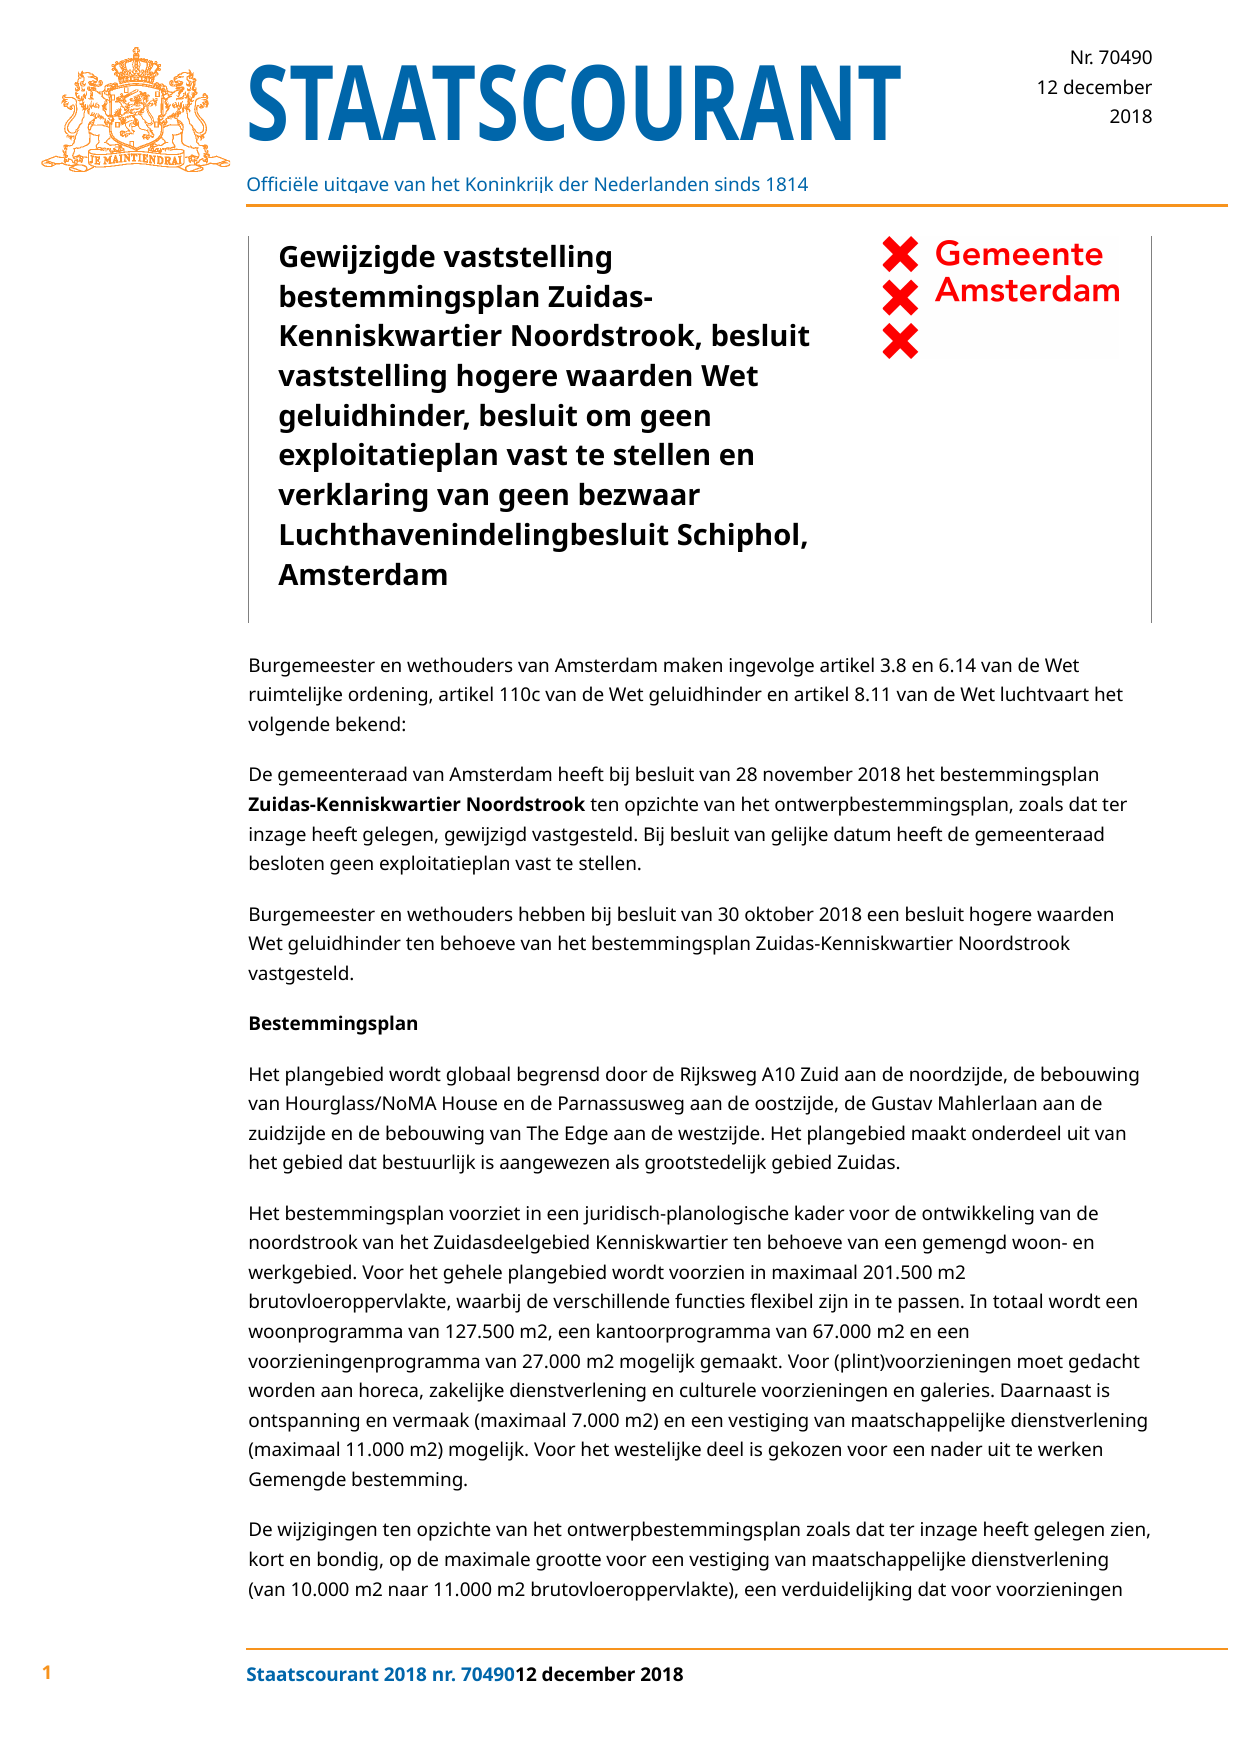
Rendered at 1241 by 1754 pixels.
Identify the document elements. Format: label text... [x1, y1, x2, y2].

text Bestemmingsplan [248, 1010, 1152, 1036]
table_header [850, 236, 1151, 623]
text Het plangebied wordt globaal begrensd door de Rijksweg A10 Zuid aan de noordzijde, de bebouwing van Hourglass/NoMA House en de Parnassusweg aan de oostzijde, de Gustav Mahlerlaan aan de zuidzijde en de bebouwing van The Edge aan de westzijde. Het plangebied maakt onderdeel uit van het gebied dat bestuurlijk is aangewezen als grootstedelijk gebied Zuidas. [248, 1061, 1152, 1175]
text De gemeenteraad van Amsterdam heeft bij besluit van 28 november 2018 het bestemmingsplan Zuidas-Kenniskwartier Noordstrook ten opzichte van het ontwerpbestemmingsplan, zoals dat ter inzage heeft gelegen, gewijzigd vastgesteld. Bij besluit van gelijke datum heeft de gemeenteraad besloten geen exploitatieplan vast te stellen. [248, 762, 1152, 876]
table_header Gewijzigde vaststelling bestemmingsplan Zuidas-Kenniskwartier Noordstrook, besluit vaststelling hogere waarden Wet geluidhinder, besluit om geen exploitatieplan vast te stellen en verklaring van geen bezwaar Luchthavenindelingbesluit Schiphol, Amsterdam [249, 236, 850, 623]
picture [882, 236, 1119, 359]
text De wijzigingen ten opzichte van het ontwerpbestemmingsplan zoals dat ter inzage heeft gelegen zien, kort en bondig, op de maximale grootte voor een vestiging van maatschappelijke dienstverlening (van 10.000 m2 naar 11.000 m2 brutovloeroppervlakte), een verduidelijking dat voor voorzieningen [248, 1517, 1152, 1602]
picture [41, 47, 231, 172]
text Het bestemmingsplan voorziet in een juridisch-planologische kader voor de ontwikkeling van de noordstrook van het Zuidasdeelgebied Kenniskwartier ten behoeve van een gemengd woon- en werkgebied. Voor het gehele plangebied wordt voorzien in maximaal 201.500 m2 brutovloeroppervlakte, waarbij de verschillende functies flexibel zijn in te passen. In totaal wordt een woonprogramma van 127.500 m2, een kantoorprogramma van 67.000 m2 en een voorzieningenprogramma van 27.000 m2 mogelijk gemaakt. Voor (plint)voorzieningen moet gedacht worden aan horeca, zakelijke dienstverlening en culturele voorzieningen en galeries. Daarnaast is ontspanning en vermaak (maximaal 7.000 m2) en een vestiging van maatschappelijke dienstverlening (maximaal 11.000 m2) mogelijk. Voor het westelijke deel is gekozen voor een nader uit te werken Gemengde bestemming. [248, 1200, 1152, 1492]
text Burgemeester en wethouders hebben bij besluit van 30 oktober 2018 een besluit hogere waarden Wet geluidhinder ten behoeve van het bestemmingsplan Zuidas-Kenniskwartier Noordstrook vastgesteld. [248, 901, 1152, 986]
text Burgemeester en wethouders van Amsterdam maken ingevolge artikel 3.8 en 6.14 van de Wet ruimtelijke ordening, artikel 110c van de Wet geluidhinder en artikel 8.11 van de Wet luchtvaart het volgende bekend: [248, 652, 1152, 737]
